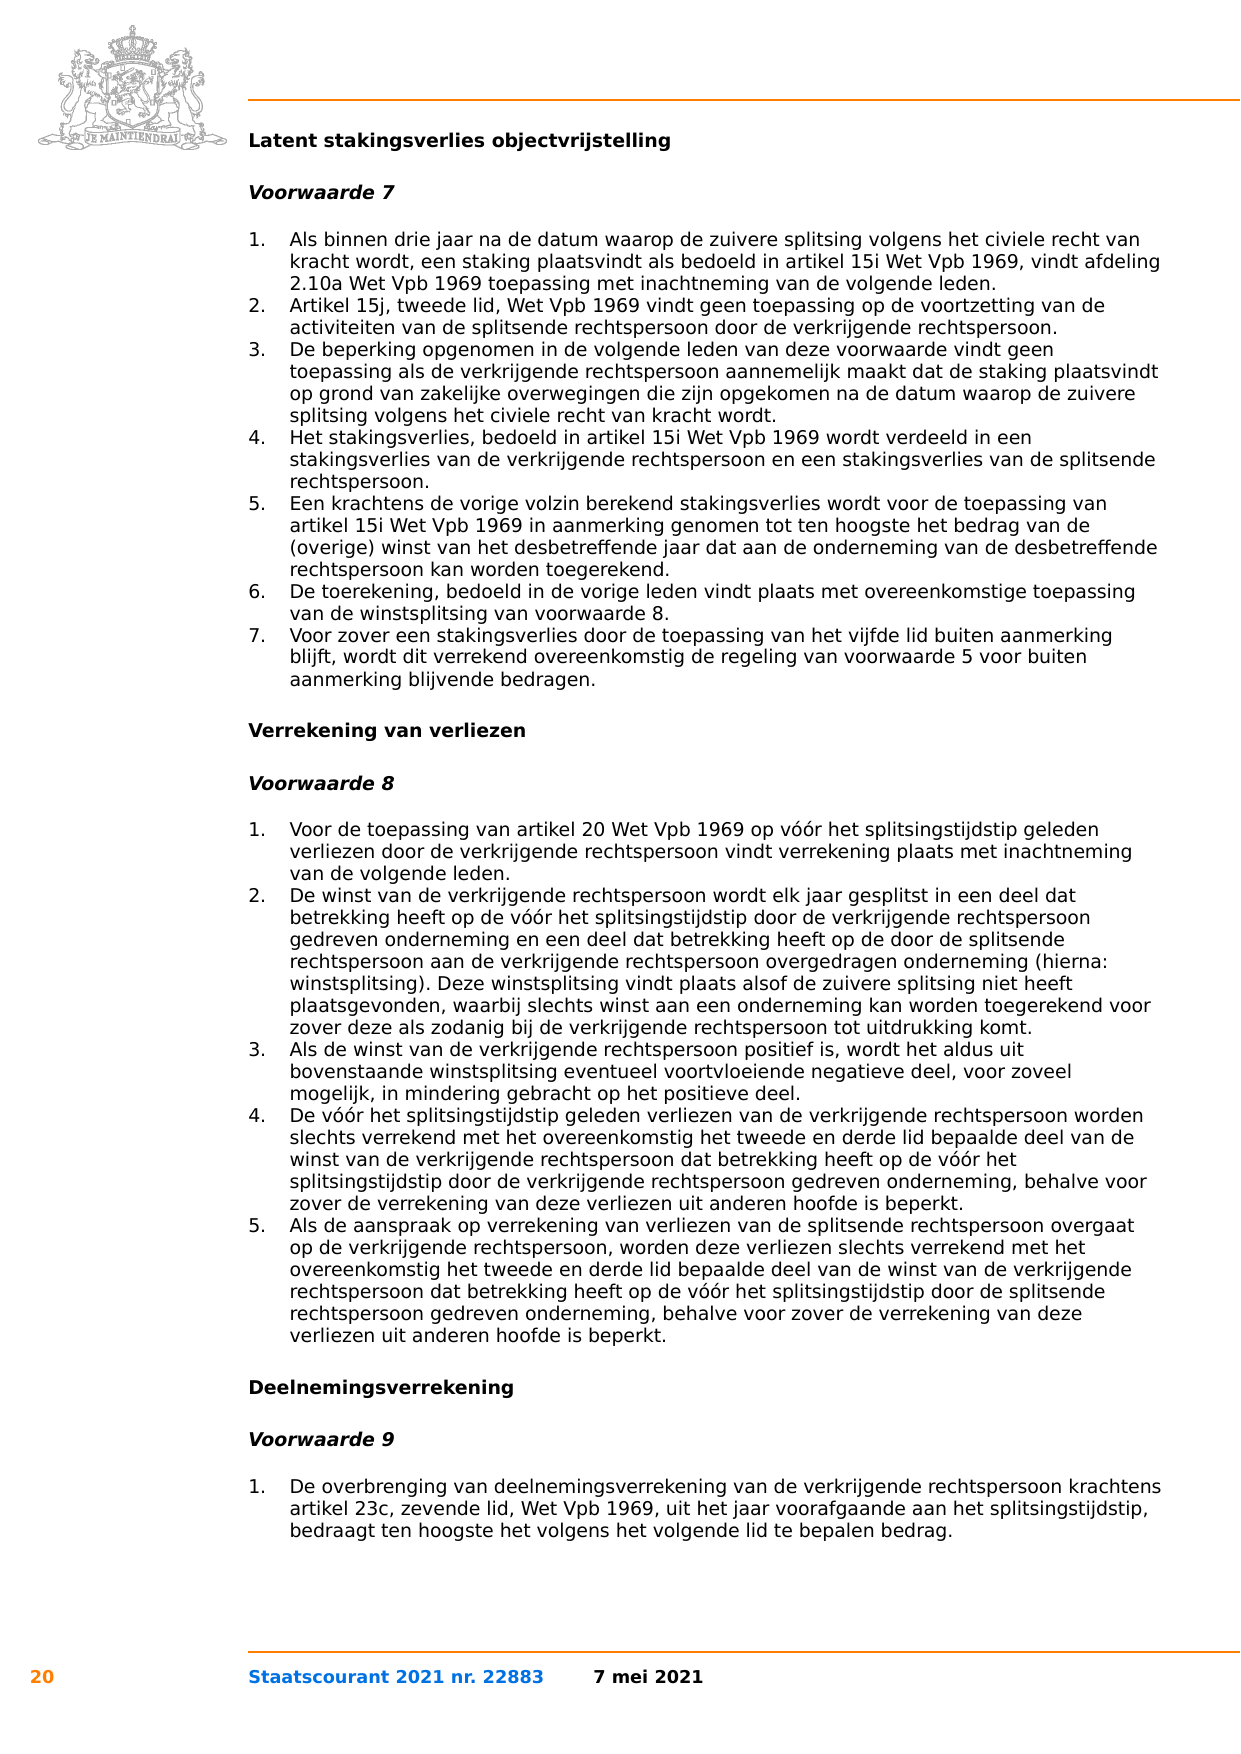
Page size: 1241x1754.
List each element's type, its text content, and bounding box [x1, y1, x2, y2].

subtitle Deelnemingsverrekening [248, 1377, 1163, 1399]
subtitle Verrekening van verliezen [248, 720, 1163, 742]
text 7. Voor zover een stakingsverlies door de toepassing van het vijfde lid buiten aanmerking blijft, wordt dit verrekend overeenkomstig de regeling van voorwaarde 5 voor buiten aanmerking blijvende bedragen. [248, 624, 1163, 690]
text 2. De winst van de verkrijgende rechtspersoon wordt elk jaar gesplitst in een deel dat betrekking heeft op de vóór het splitsingstijdstip door de verkrijgende rechtspersoon gedreven onderneming en een deel dat betrekking heeft op de door de splitsende rechtspersoon aan de verkrijgende rechtspersoon overgedragen onderneming (hierna: winstsplitsing). Deze winstsplitsing vindt plaats alsof de zuivere splitsing niet heeft plaatsgevonden, waarbij slechts winst aan een onderneming kan worden toegerekend voor zover deze als zodanig bij de verkrijgende rechtspersoon tot uitdrukking komt. [248, 885, 1163, 1039]
text 3. De beperking opgenomen in de volgende leden van deze voorwaarde vindt geen toepassing als de verkrijgende rechtspersoon aannemelijk maakt dat de staking plaatsvindt op grond van zakelijke overwegingen die zijn opgekomen na de datum waarop de zuivere splitsing volgens het civiele recht van kracht wordt. [248, 339, 1163, 427]
text 6. De toerekening, bedoeld in de vorige leden vindt plaats met overeenkomstige toepassing van de winstsplitsing van voorwaarde 8. [248, 581, 1163, 624]
text 5. Als de aanspraak op verrekening van verliezen van de splitsende rechtspersoon overgaat op de verkrijgende rechtspersoon, worden deze verliezen slechts verrekend met het overeenkomstig het tweede en derde lid bepaalde deel van de winst van de verkrijgende rechtspersoon dat betrekking heeft op de vóór het splitsingstijdstip door de splitsende rechtspersoon gedreven onderneming, behalve voor zover de verrekening van deze verliezen uit anderen hoofde is beperkt. [248, 1215, 1163, 1347]
text 5. Een krachtens de vorige volzin berekend stakingsverlies wordt voor de toepassing van artikel 15i Wet Vpb 1969 in aanmerking genomen tot ten hoogste het bedrag van de (overige) winst van het desbetreffende jaar dat aan de onderneming van de desbetreffende rechtspersoon kan worden toegerekend. [248, 493, 1163, 581]
text 4. De vóór het splitsingstijdstip geleden verliezen van de verkrijgende rechtspersoon worden slechts verrekend met het overeenkomstig het tweede en derde lid bepaalde deel van de winst van de verkrijgende rechtspersoon dat betrekking heeft op de vóór het splitsingstijdstip door de verkrijgende rechtspersoon gedreven onderneming, behalve voor zover de verrekening van deze verliezen uit anderen hoofde is beperkt. [248, 1105, 1163, 1215]
text 1. De overbrenging van deelnemingsverrekening van de verkrijgende rechtspersoon krachtens artikel 23c, zevende lid, Wet Vpb 1969, uit het jaar voorafgaande aan het splitsingstijdstip, bedraagt ten hoogste het volgens het volgende lid te bepalen bedrag. [248, 1476, 1163, 1542]
subtitle Latent stakingsverlies objectvrijstelling [248, 130, 1163, 152]
text 1. Voor de toepassing van artikel 20 Wet Vpb 1969 op vóór het splitsingstijdstip geleden verliezen door de verkrijgende rechtspersoon vindt verrekening plaats met inachtneming van de volgende leden. [248, 819, 1163, 885]
subtitle Voorwaarde 7 [248, 182, 1163, 204]
text 4. Het stakingsverlies, bedoeld in artikel 15i Wet Vpb 1969 wordt verdeeld in een stakingsverlies van de verkrijgende rechtspersoon en een stakingsverlies van de splitsende rechtspersoon. [248, 427, 1163, 493]
subtitle Voorwaarde 9 [248, 1429, 1163, 1451]
text 3. Als de winst van de verkrijgende rechtspersoon positief is, wordt het aldus uit bovenstaande winstsplitsing eventueel voortvloeiende negatieve deel, voor zoveel mogelijk, in mindering gebracht op het positieve deel. [248, 1039, 1163, 1105]
text 1. Als binnen drie jaar na de datum waarop de zuivere splitsing volgens het civiele recht van kracht wordt, een staking plaatsvindt als bedoeld in artikel 15i Wet Vpb 1969, vindt afdeling 2.10a Wet Vpb 1969 toepassing met inachtneming van de volgende leden. [248, 229, 1163, 295]
picture [38, 25, 227, 150]
subtitle Voorwaarde 8 [248, 772, 1163, 794]
text 2. Artikel 15j, tweede lid, Wet Vpb 1969 vindt geen toepassing op de voortzetting van de activiteiten van de splitsende rechtspersoon door de verkrijgende rechtspersoon. [248, 295, 1163, 339]
